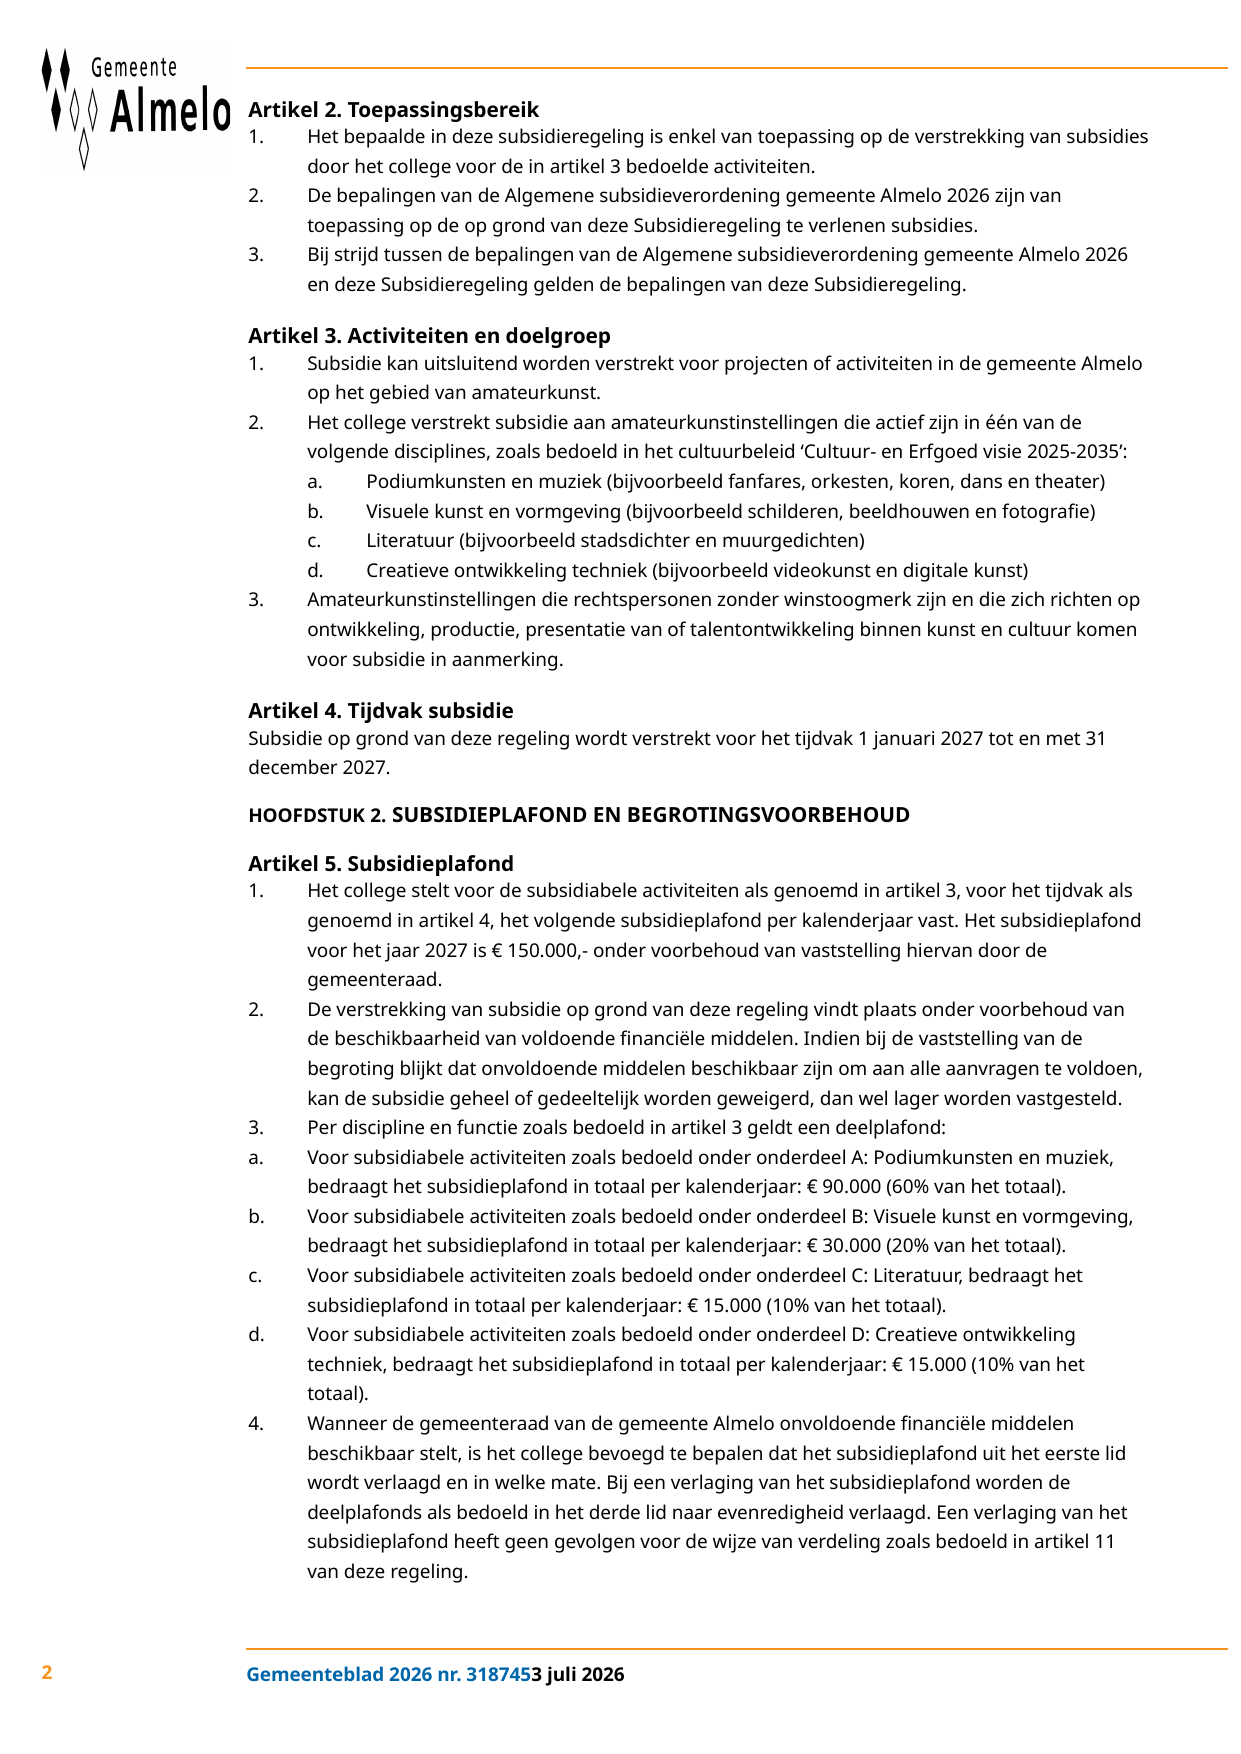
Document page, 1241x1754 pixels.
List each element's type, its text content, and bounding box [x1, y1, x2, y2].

list Subsidie kan uitsluitend worden verstrekt voor projecten of activiteiten in de gemeente Almelo op het gebied van amateurkunst. [248, 350, 1152, 405]
text Artikel 3. Activiteiten en doelgroep [248, 322, 1152, 350]
list Het college verstrekt subsidie aan amateurkunstinstellingen die actief zijn in één van de volgende disciplines, zoals bedoeld in het cultuurbeleid ‘Cultuur- en Erfgoed visie 2025-2035’: [248, 409, 1152, 464]
list Voor subsidiabele activiteiten zoals bedoeld onder onderdeel C: Literatuur, bedraagt het subsidieplafond in totaal per kalenderjaar: € 15.000 (10% van het totaal). [248, 1262, 1152, 1317]
list Literatuur (bijvoorbeeld stadsdichter en muurgedichten) [307, 527, 1152, 553]
list Per discipline en functie zoals bedoeld in artikel 3 geldt een deelplafond: [248, 1114, 1152, 1140]
list Wanneer de gemeenteraad van de gemeente Almelo onvoldoende financiële middelen beschikbaar stelt, is het college bevoegd te bepalen dat het subsidieplafond uit het eerste lid wordt verlaagd en in welke mate. Bij een verlaging van het subsidieplafond worden de deelplafonds als bedoeld in het derde lid naar evenredigheid verlaagd. Een verlaging van het subsidieplafond heeft geen gevolgen voor de wijze van verdeling zoals bedoeld in artikel 11 van deze regeling. [248, 1410, 1152, 1584]
list Het bepaalde in deze subsidieregeling is enkel van toepassing op de verstrekking van subsidies door het college voor de in artikel 3 bedoelde activiteiten. [248, 123, 1152, 178]
list De bepalingen van de Algemene subsidieverordening gemeente Almelo 2026 zijn van toepassing op de op grond van deze Subsidieregeling te verlenen subsidies. [248, 182, 1152, 238]
list Bij strijd tussen de bepalingen van de Algemene subsidieverordening gemeente Almelo 2026 en deze Subsidieregeling gelden de bepalingen van deze Subsidieregeling. [248, 242, 1152, 297]
text Artikel 5. Subsidieplafond [248, 849, 1152, 878]
text Artikel 4. Tijdvak subsidie [248, 696, 1152, 725]
list Het college stelt voor de subsidiabele activiteiten als genoemd in artikel 3, voor het tijdvak als genoemd in artikel 4, het volgende subsidieplafond per kalenderjaar vast. Het subsidieplafond voor het jaar 2027 is € 150.000,- onder voorbehoud van vaststelling hiervan door de gemeenteraad. [248, 878, 1152, 992]
list Creatieve ontwikkeling techniek (bijvoorbeeld videokunst en digitale kunst) [307, 557, 1152, 583]
list Voor subsidiabele activiteiten zoals bedoeld onder onderdeel A: Podiumkunsten en muziek, bedraagt het subsidieplafond in totaal per kalenderjaar: € 90.000 (60% van het totaal). [248, 1144, 1152, 1199]
picture [41, 47, 231, 172]
list Voor subsidiabele activiteiten zoals bedoeld onder onderdeel B: Visuele kunst en vormgeving, bedraagt het subsidieplafond in totaal per kalenderjaar: € 30.000 (20% van het totaal). [248, 1203, 1152, 1258]
list Voor subsidiabele activiteiten zoals bedoeld onder onderdeel D: Creatieve ontwikkeling techniek, bedraagt het subsidieplafond in totaal per kalenderjaar: € 15.000 (10% van het totaal). [248, 1321, 1152, 1406]
text Subsidie op grond van deze regeling wordt verstrekt voor het tijdvak 1 januari 2027 tot en met 31 december 2027. [248, 725, 1152, 780]
text Artikel 2. Toepassingsbereik [248, 95, 1152, 123]
list Amateurkunstinstellingen die rechtspersonen zonder winstoogmerk zijn en die zich richten op ontwikkeling, productie, presentatie van of talentontwikkeling binnen kunst en cultuur komen voor subsidie in aanmerking. [248, 587, 1152, 672]
list Visuele kunst en vormgeving (bijvoorbeeld schilderen, beeldhouwen en fotografie) [307, 498, 1152, 524]
list De verstrekking van subsidie op grond van deze regeling vindt plaats onder voorbehoud van de beschikbaarheid van voldoende financiële middelen. Indien bij de vaststelling van de begroting blijkt dat onvoldoende middelen beschikbaar zijn om aan alle aanvragen te voldoen, kan de subsidie geheel of gedeeltelijk worden geweigerd, dan wel lager worden vastgesteld. [248, 996, 1152, 1110]
list Podiumkunsten en muziek (bijvoorbeeld fanfares, orkesten, koren, dans en theater) [307, 468, 1152, 494]
text HOOFDSTUK 2. SUBSIDIEPLAFOND EN BEGROTINGSVOORBEHOUD [248, 800, 1152, 828]
